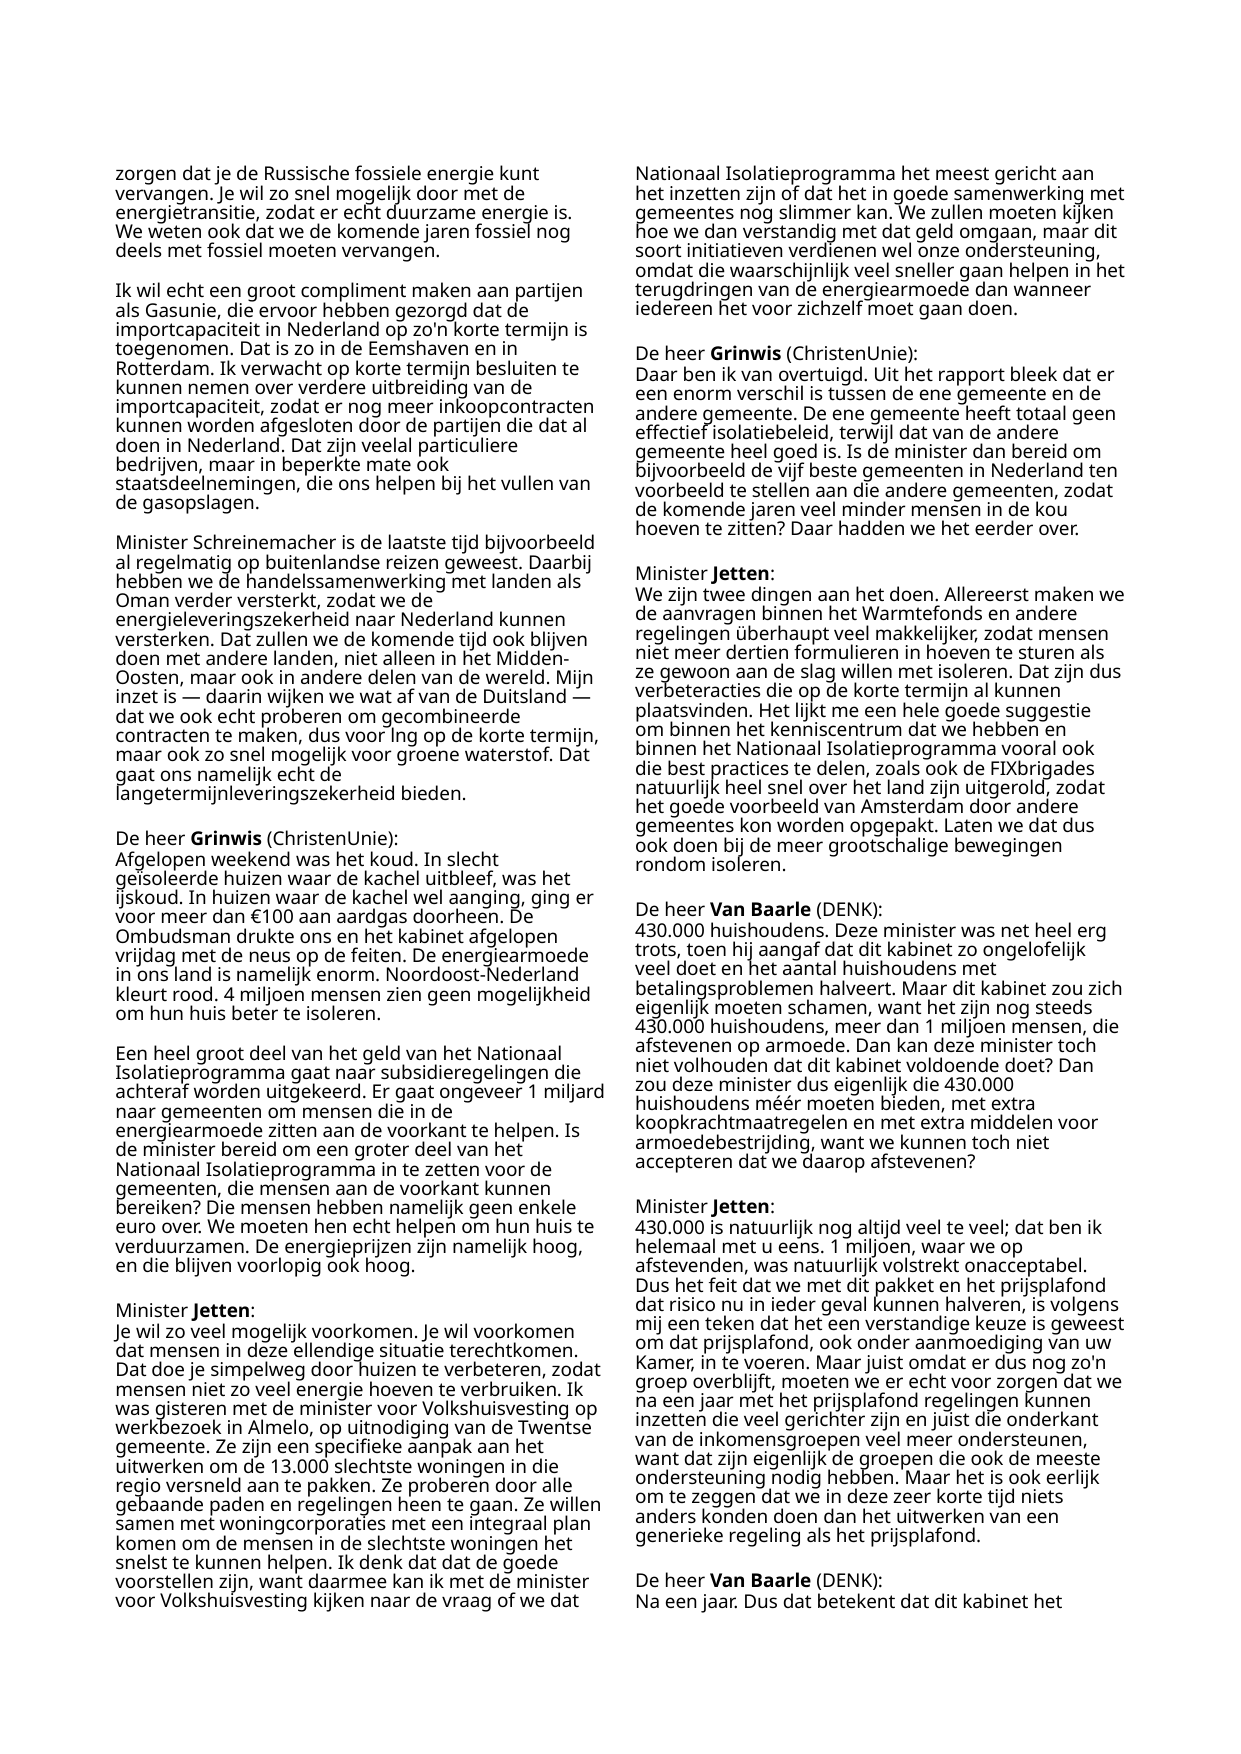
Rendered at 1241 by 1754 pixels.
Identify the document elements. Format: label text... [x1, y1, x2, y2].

text De heer Grinwis (ChristenUnie): [115, 825, 605, 851]
text Ik wil echt een groot compliment maken aan partijen als Gasunie, die ervoor hebben gezorgd dat de importcapaciteit in Nederland op zo'n korte termijn is toegenomen. Dat is zo in de Eemshaven en in Rotterdam. Ik verwacht op korte termijn besluiten te kunnen nemen over verdere uitbreiding van de importcapaciteit, zodat er nog meer inkoopcontracten kunnen worden afgesloten door de partijen die dat al doen in Nederland. Dat zijn veelal particuliere bedrijven, maar in beperkte mate ook staatsdeelnemingen, die ons helpen bij het vullen van de gasopslagen. [115, 282, 605, 514]
text Minister Schreinemacher is de laatste tijd bijvoorbeeld al regelmatig op buitenlandse reizen geweest. Daarbij hebben we de handelssamenwerking met landen als Oman verder versterkt, zodat we de energieleveringszekerheid naar Nederland kunnen versterken. Dat zullen we de komende tijd ook blijven doen met andere landen, niet alleen in het Midden-Oosten, maar ook in andere delen van de wereld. Mijn inzet is — daarin wijken we wat af van de Duitsland — dat we ook echt proberen om gecombineerde contracten te maken, dus voor lng op de korte termijn, maar ook zo snel mogelijk voor groene waterstof. Dat gaat ons namelijk echt de langetermijnleveringszekerheid bieden. [115, 534, 605, 804]
text Nationaal Isolatieprogramma het meest gericht aan het inzetten zijn of dat het in goede samenwerking met gemeentes nog slimmer kan. We zullen moeten kijken hoe we dan verstandig met dat geld omgaan, maar dit soort initiatieven verdienen wel onze ondersteuning, omdat die waarschijnlijk veel sneller gaan helpen in het terugdringen van de energiearmoede dan wanneer iedereen het voor zichzelf moet gaan doen. [635, 165, 1125, 319]
text De heer Van Baarle (DENK): [635, 896, 1125, 922]
text 430.000 is natuurlijk nog altijd veel te veel; dat ben ik helemaal met u eens. 1 miljoen, waar we op afstevenden, was natuurlijk volstrekt onacceptabel. Dus het feit dat we met dit pakket en het prijsplafond dat risico nu in ieder geval kunnen halveren, is volgens mij een teken dat het een verstandige keuze is geweest om dat prijsplafond, ook onder aanmoediging van uw Kamer, in te voeren. Maar juist omdat er dus nog zo'n groep overblijft, moeten we er echt voor zorgen dat we na een jaar met het prijsplafond regelingen kunnen inzetten die veel gerichter zijn en juist die onderkant van de inkomensgroepen veel meer ondersteunen, want dat zijn eigenlijk de groepen die ook de meeste ondersteuning nodig hebben. Maar het is ook eerlijk om te zeggen dat we in deze zeer korte tijd niets anders konden doen dan het uitwerken van een generieke regeling als het prijsplafond. [635, 1219, 1125, 1546]
text Minister Jetten: [115, 1297, 605, 1323]
text Een heel groot deel van het geld van het Nationaal Isolatieprogramma gaat naar subsidieregelingen die achteraf worden uitgekeerd. Er gaat ongeveer 1 miljard naar gemeenten om mensen die in de energiearmoede zitten aan de voorkant te helpen. Is de minister bereid om een groter deel van het Nationaal Isolatieprogramma in te zetten voor de gemeenten, die mensen aan de voorkant kunnen bereiken? Die mensen hebben namelijk geen enkele euro over. We moeten hen echt helpen om hun huis te verduurzamen. De energieprijzen zijn namelijk hoog, en die blijven voorlopig ook hoog. [115, 1045, 605, 1276]
text We zijn twee dingen aan het doen. Allereerst maken we de aanvragen binnen het Warmtefonds en andere regelingen überhaupt veel makkelijker, zodat mensen niet meer dertien formulieren in hoeven te sturen als ze gewoon aan de slag willen met isoleren. Dat zijn dus verbeteracties die op de korte termijn al kunnen plaatsvinden. Het lijkt me een hele goede suggestie om binnen het kenniscentrum dat we hebben en binnen het Nationaal Isolatieprogramma vooral ook die best practices te delen, zoals ook de FIXbrigades natuurlijk heel snel over het land zijn uitgerold, zodat het goede voorbeeld van Amsterdam door andere gemeentes kon worden opgepakt. Laten we dat dus ook doen bij de meer grootschalige bewegingen rondom isoleren. [635, 586, 1125, 875]
text Afgelopen weekend was het koud. In slecht geïsoleerde huizen waar de kachel uitbleef, was het ijskoud. In huizen waar de kachel wel aanging, ging er voor meer dan €100 aan aardgas doorheen. De Ombudsman drukte ons en het kabinet afgelopen vrijdag met de neus op de feiten. De energiearmoede in ons land is namelijk enorm. Noordoost-Nederland kleurt rood. 4 miljoen mensen zien geen mogelijkheid om hun huis beter te isoleren. [115, 851, 605, 1024]
text Je wil zo veel mogelijk voorkomen. Je wil voorkomen dat mensen in deze ellendige situatie terechtkomen. Dat doe je simpelweg door huizen te verbeteren, zodat mensen niet zo veel energie hoeven te verbruiken. Ik was gisteren met de minister voor Volkshuisvesting op werkbezoek in Almelo, op uitnodiging van de Twentse gemeente. Ze zijn een specifieke aanpak aan het uitwerken om de 13.000 slechtste woningen in die regio versneld aan te pakken. Ze proberen door alle gebaande paden en regelingen heen te gaan. Ze willen samen met woningcorporaties met een integraal plan komen om de mensen in de slechtste woningen het snelst te kunnen helpen. Ik denk dat dat de goede voorstellen zijn, want daarmee kan ik met de minister voor Volkshuisvesting kijken naar de vraag of we dat [115, 1323, 605, 1612]
text De heer Van Baarle (DENK): [635, 1567, 1125, 1593]
text Minister Jetten: [635, 1193, 1125, 1219]
text Minister Jetten: [635, 560, 1125, 586]
text 430.000 huishoudens. Deze minister was net heel erg trots, toen hij aangaf dat dit kabinet zo ongelofelijk veel doet en het aantal huishoudens met betalingsproblemen halveert. Maar dit kabinet zou zich eigenlijk moeten schamen, want het zijn nog steeds 430.000 huishoudens, meer dan 1 miljoen mensen, die afstevenen op armoede. Dan kan deze minister toch niet volhouden dat dit kabinet voldoende doet? Dan zou deze minister dus eigenlijk die 430.000 huishoudens méér moeten bieden, met extra koopkrachtmaatregelen en met extra middelen voor armoedebestrijding, want we kunnen toch niet accepteren dat we daarop afstevenen? [635, 922, 1125, 1172]
text Na een jaar. Dus dat betekent dat dit kabinet het [635, 1593, 1125, 1612]
text zorgen dat je de Russische fossiele energie kunt vervangen. Je wil zo snel mogelijk door met de energietransitie, zodat er echt duurzame energie is. We weten ook dat we de komende jaren fossiel nog deels met fossiel moeten vervangen. [115, 165, 605, 262]
text De heer Grinwis (ChristenUnie): [635, 340, 1125, 366]
text Daar ben ik van overtuigd. Uit het rapport bleek dat er een enorm verschil is tussen de ene gemeente en de andere gemeente. De ene gemeente heeft totaal geen effectief isolatiebeleid, terwijl dat van de andere gemeente heel goed is. Is de minister dan bereid om bijvoorbeeld de vijf beste gemeenten in Nederland ten voorbeeld te stellen aan die andere gemeenten, zodat de komende jaren veel minder mensen in de kou hoeven te zitten? Daar hadden we het eerder over. [635, 366, 1125, 539]
